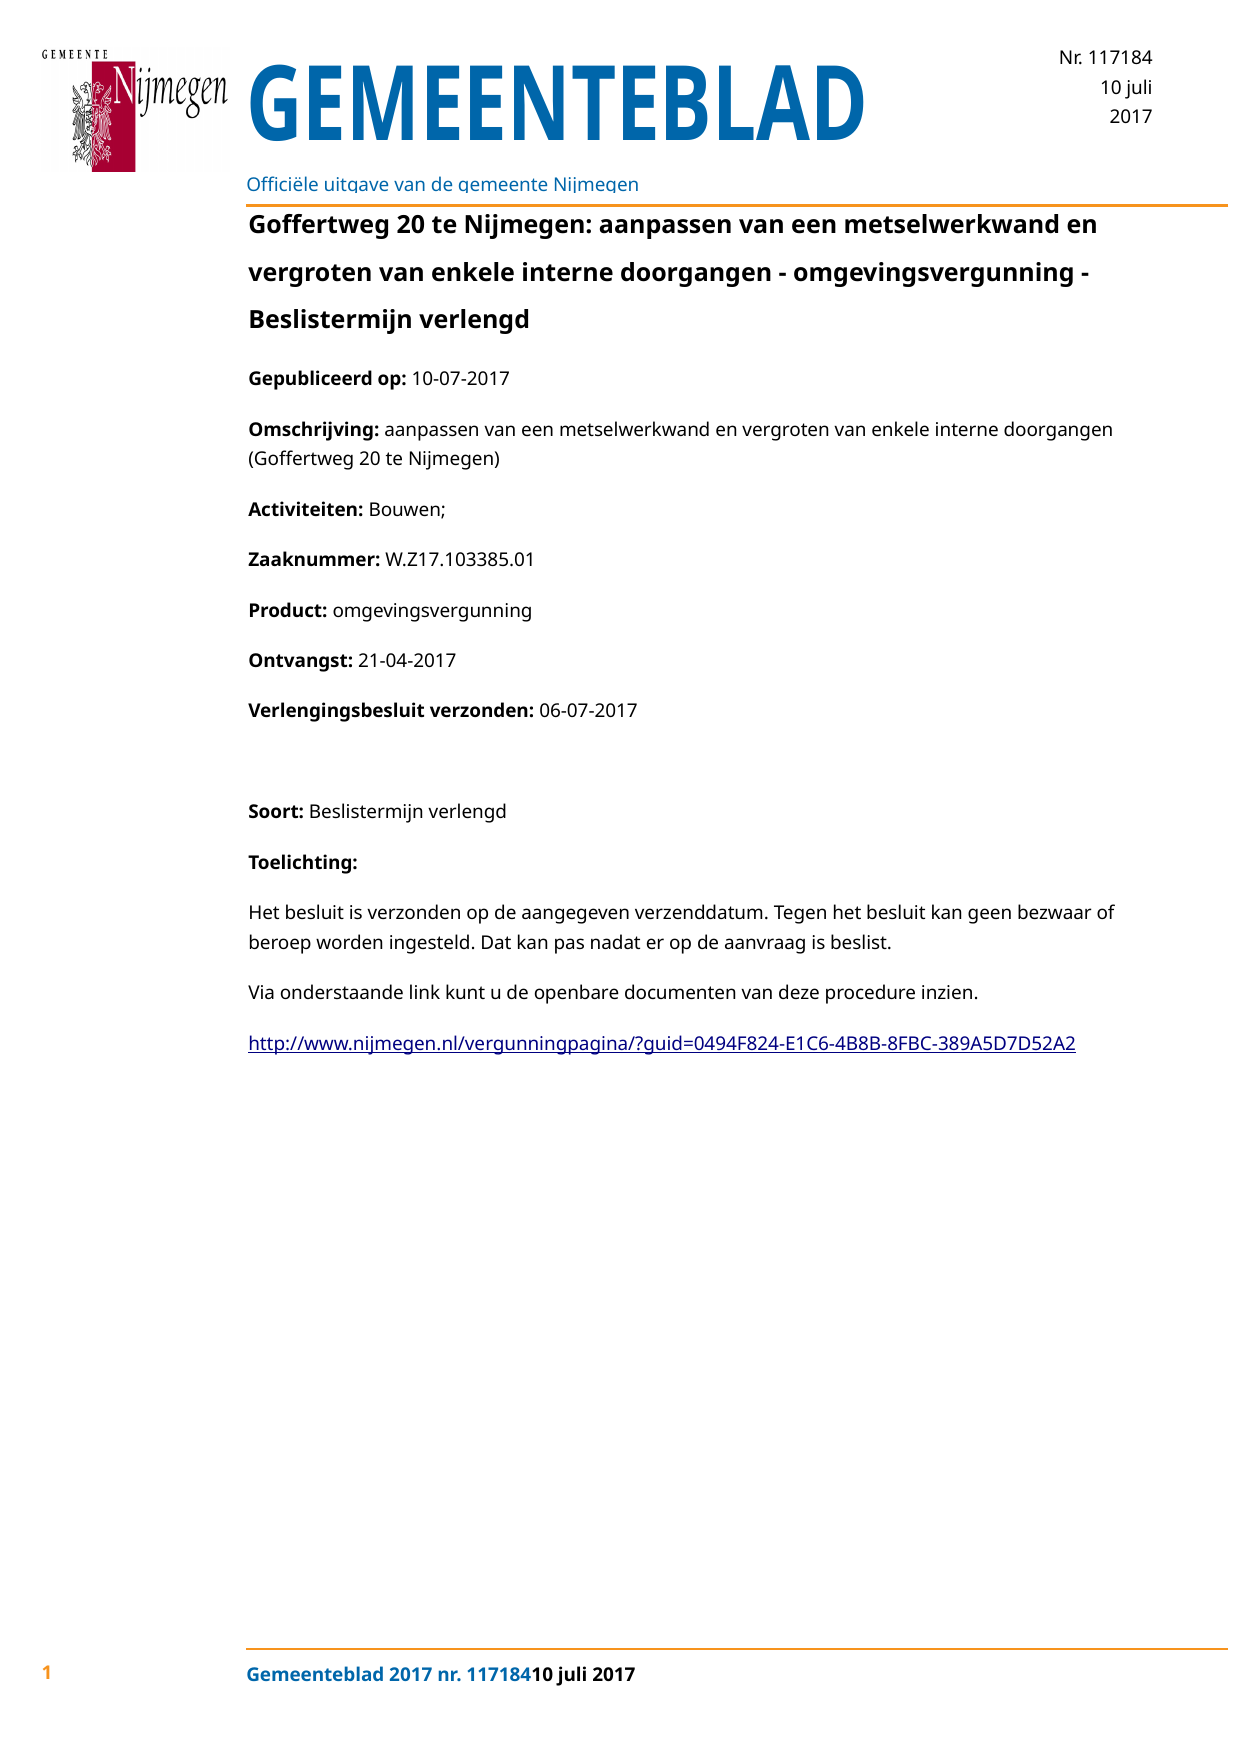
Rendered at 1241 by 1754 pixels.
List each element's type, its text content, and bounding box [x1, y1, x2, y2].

text Soort: Beslistermijn verlengd [248, 798, 1152, 824]
text Zaaknummer: W.Z17.103385.01 [248, 546, 1152, 572]
text Product: omgevingsvergunning [248, 597, 1152, 622]
text Activiteiten: Bouwen; [248, 496, 1152, 522]
text Toelichting: [248, 849, 1152, 874]
text Verlengingsbesluit verzonden: 06-07-2017 [248, 698, 1152, 723]
text Omschrijving: aanpassen van een metselwerkwand en vergroten van enkele interne doorgangen (Goffertweg 20 te Nijmegen) [248, 416, 1152, 471]
text Het besluit is verzonden op de aangegeven verzenddatum. Tegen het besluit kan geen bezwaar of beroep worden ingesteld. Dat kan pas nadat er op de aanvraag is beslist. [248, 899, 1152, 954]
text Goffertweg 20 te Nijmegen: aanpassen van een metselwerkwand en vergroten van enkele interne doorgangen - omgevingsvergunning - Beslistermijn verlengd [248, 207, 1152, 336]
text Ontvangst: 21-04-2017 [248, 647, 1152, 673]
text Via onderstaande link kunt u de openbare documenten van deze procedure inzien. [248, 979, 1152, 1005]
text Gepubliceerd op: 10-07-2017 [248, 366, 1152, 391]
text http://www.nijmegen.nl/vergunningpagina/?guid=0494F824-E1C6-4B8B-8FBC-389A5D7D52A2 [248, 1030, 1152, 1055]
picture [41, 47, 231, 172]
